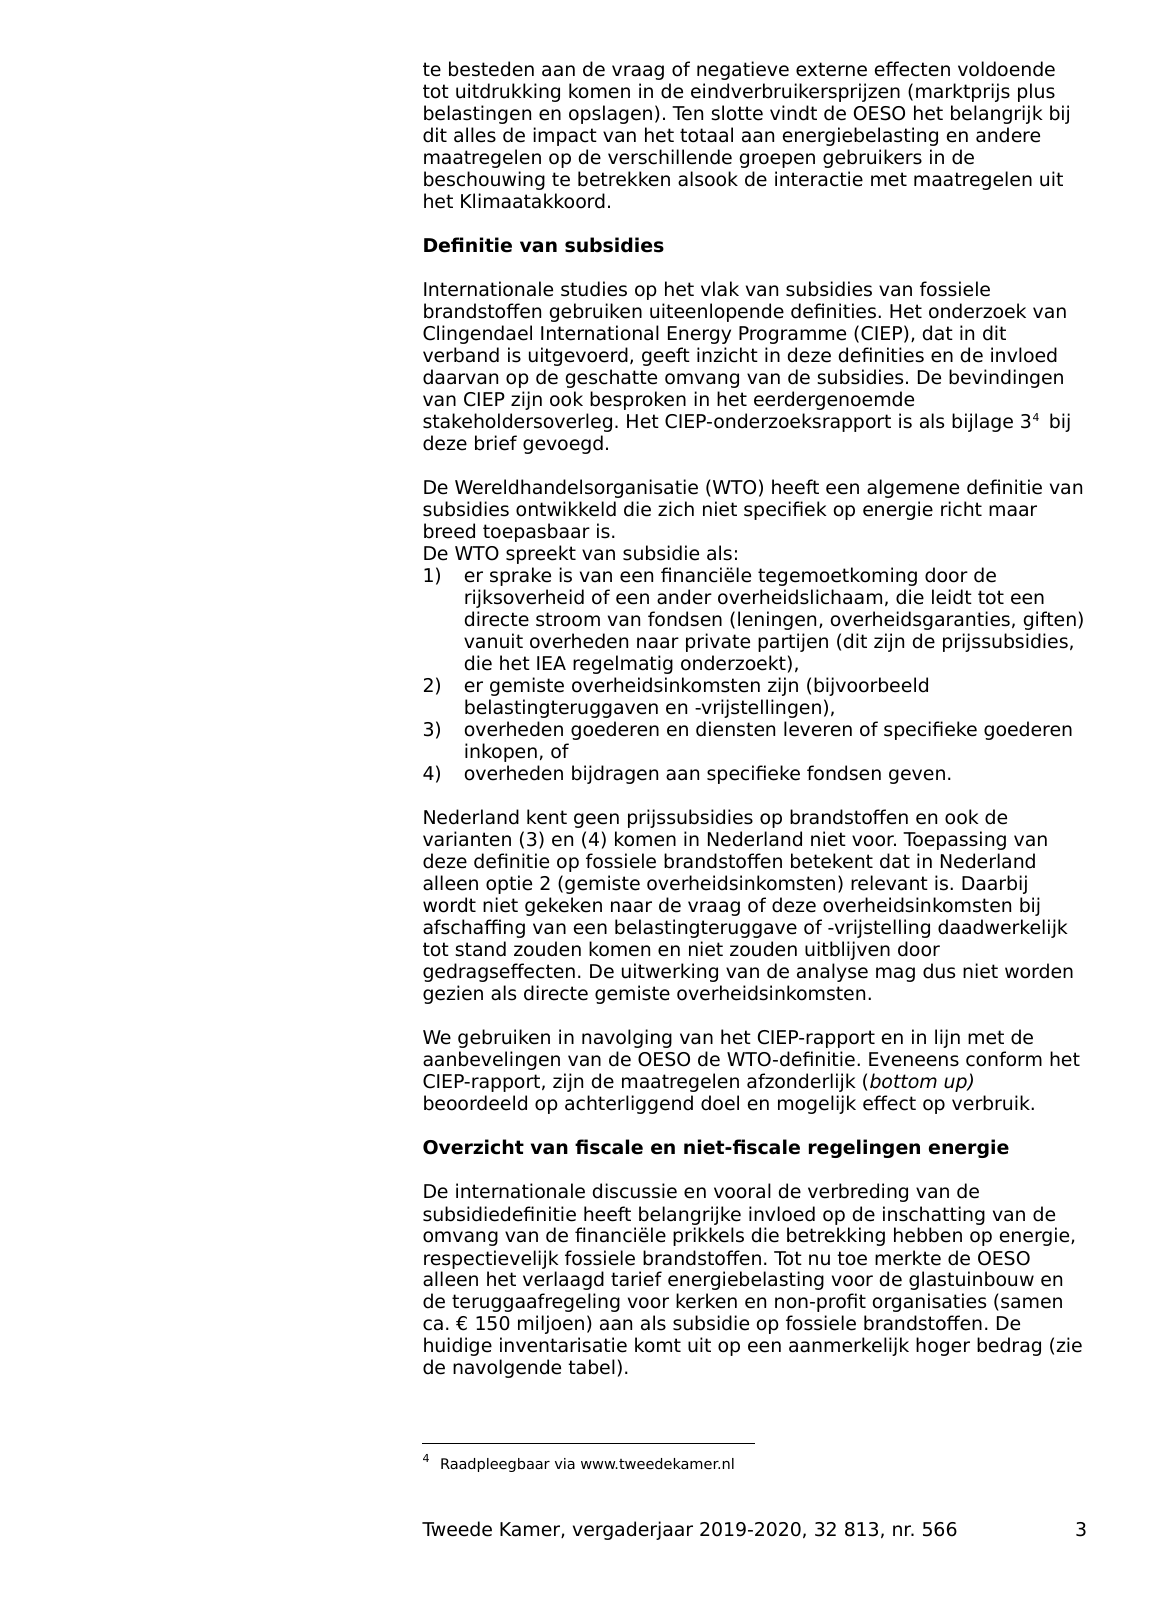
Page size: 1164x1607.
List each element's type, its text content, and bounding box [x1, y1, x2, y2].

text 1) er sprake is van een financiële tegemoetkoming door de rijksoverheid of een ander overheidslichaam, die leidt tot een directe stroom van fondsen (leningen, overheidsgaranties, giften) vanuit overheden naar private partijen (dit zijn de prijssubsidies, die het IEA regelmatig onderzoekt), [422, 565, 1087, 675]
text Nederland kent geen prijssubsidies op brandstoffen en ook de varianten (3) en (4) komen in Nederland niet voor. Toepassing van deze definitie op fossiele brandstoffen betekent dat in Nederland alleen optie 2 (gemiste overheidsinkomsten) relevant is. Daarbij wordt niet gekeken naar de vraag of deze overheidsinkomsten bij afschaffing van een belastingteruggave of -vrijstelling daadwerkelijk tot stand zouden komen en niet zouden uitblijven door gedragseffecten. De uitwerking van de analyse mag dus niet worden gezien als directe gemiste overheidsinkomsten. [422, 807, 1087, 1005]
text De Wereldhandelsorganisatie (WTO) heeft een algemene definitie van subsidies ontwikkeld die zich niet specifiek op energie richt maar breed toepasbaar is. [422, 477, 1087, 543]
text We gebruiken in navolging van het CIEP-rapport en in lijn met de aanbevelingen van de OESO de WTO-definitie. Eveneens conform het CIEP-rapport, zijn de maatregelen afzonderlijk (bottom up) beoordeeld op achterliggend doel en mogelijk effect op verbruik. [422, 1027, 1087, 1115]
text De internationale discussie en vooral de verbreding van de subsidiedefinitie heeft belangrijke invloed op de inschatting van de omvang van de financiële prikkels die betrekking hebben op energie, respectievelijk fossiele brandstoffen. Tot nu toe merkte de OESO alleen het verlaagd tarief energiebelasting voor de glastuinbouw en de teruggaafregeling voor kerken en non-profit organisaties (samen ca. € 150 miljoen) aan als subsidie op fossiele brandstoffen. De huidige inventarisatie komt uit op een aanmerkelijk hoger bedrag (zie de navolgende tabel). [422, 1181, 1087, 1379]
text 3) overheden goederen en diensten leveren of specifieke goederen inkopen, of [422, 719, 1087, 763]
text Internationale studies op het vlak van subsidies van fossiele brandstoffen gebruiken uiteenlopende definities. Het onderzoek van Clingendael International Energy Programme (CIEP), dat in dit verband is uitgevoerd, geeft inzicht in deze definities en de invloed daarvan op de geschatte omvang van de subsidies. De bevindingen van CIEP zijn ook besproken in het eerdergenoemde stakeholdersoverleg. Het CIEP-onderzoeksrapport is als bijlage 3 bij deze brief gevoegd. [422, 279, 1087, 455]
subtitle Definitie van subsidies [422, 235, 1087, 257]
text De WTO spreekt van subsidie als: [422, 543, 1087, 565]
text Raadpleegbaar via www.tweedekamer.nl [422, 1452, 1087, 1474]
text 4) overheden bijdragen aan specifieke fondsen geven. [422, 763, 1087, 785]
subtitle Overzicht van fiscale en niet-fiscale regelingen energie [422, 1137, 1087, 1159]
text te besteden aan de vraag of negatieve externe effecten voldoende tot uitdrukking komen in de eindverbruikersprijzen (marktprijs plus belastingen en opslagen). Ten slotte vindt de OESO het belangrijk bij dit alles de impact van het totaal aan energiebelasting en andere maatregelen op de verschillende groepen gebruikers in de beschouwing te betrekken alsook de interactie met maatregelen uit het Klimaatakkoord. [422, 59, 1087, 213]
text 2) er gemiste overheidsinkomsten zijn (bijvoorbeeld belastingteruggaven en -vrijstellingen), [422, 675, 1087, 719]
